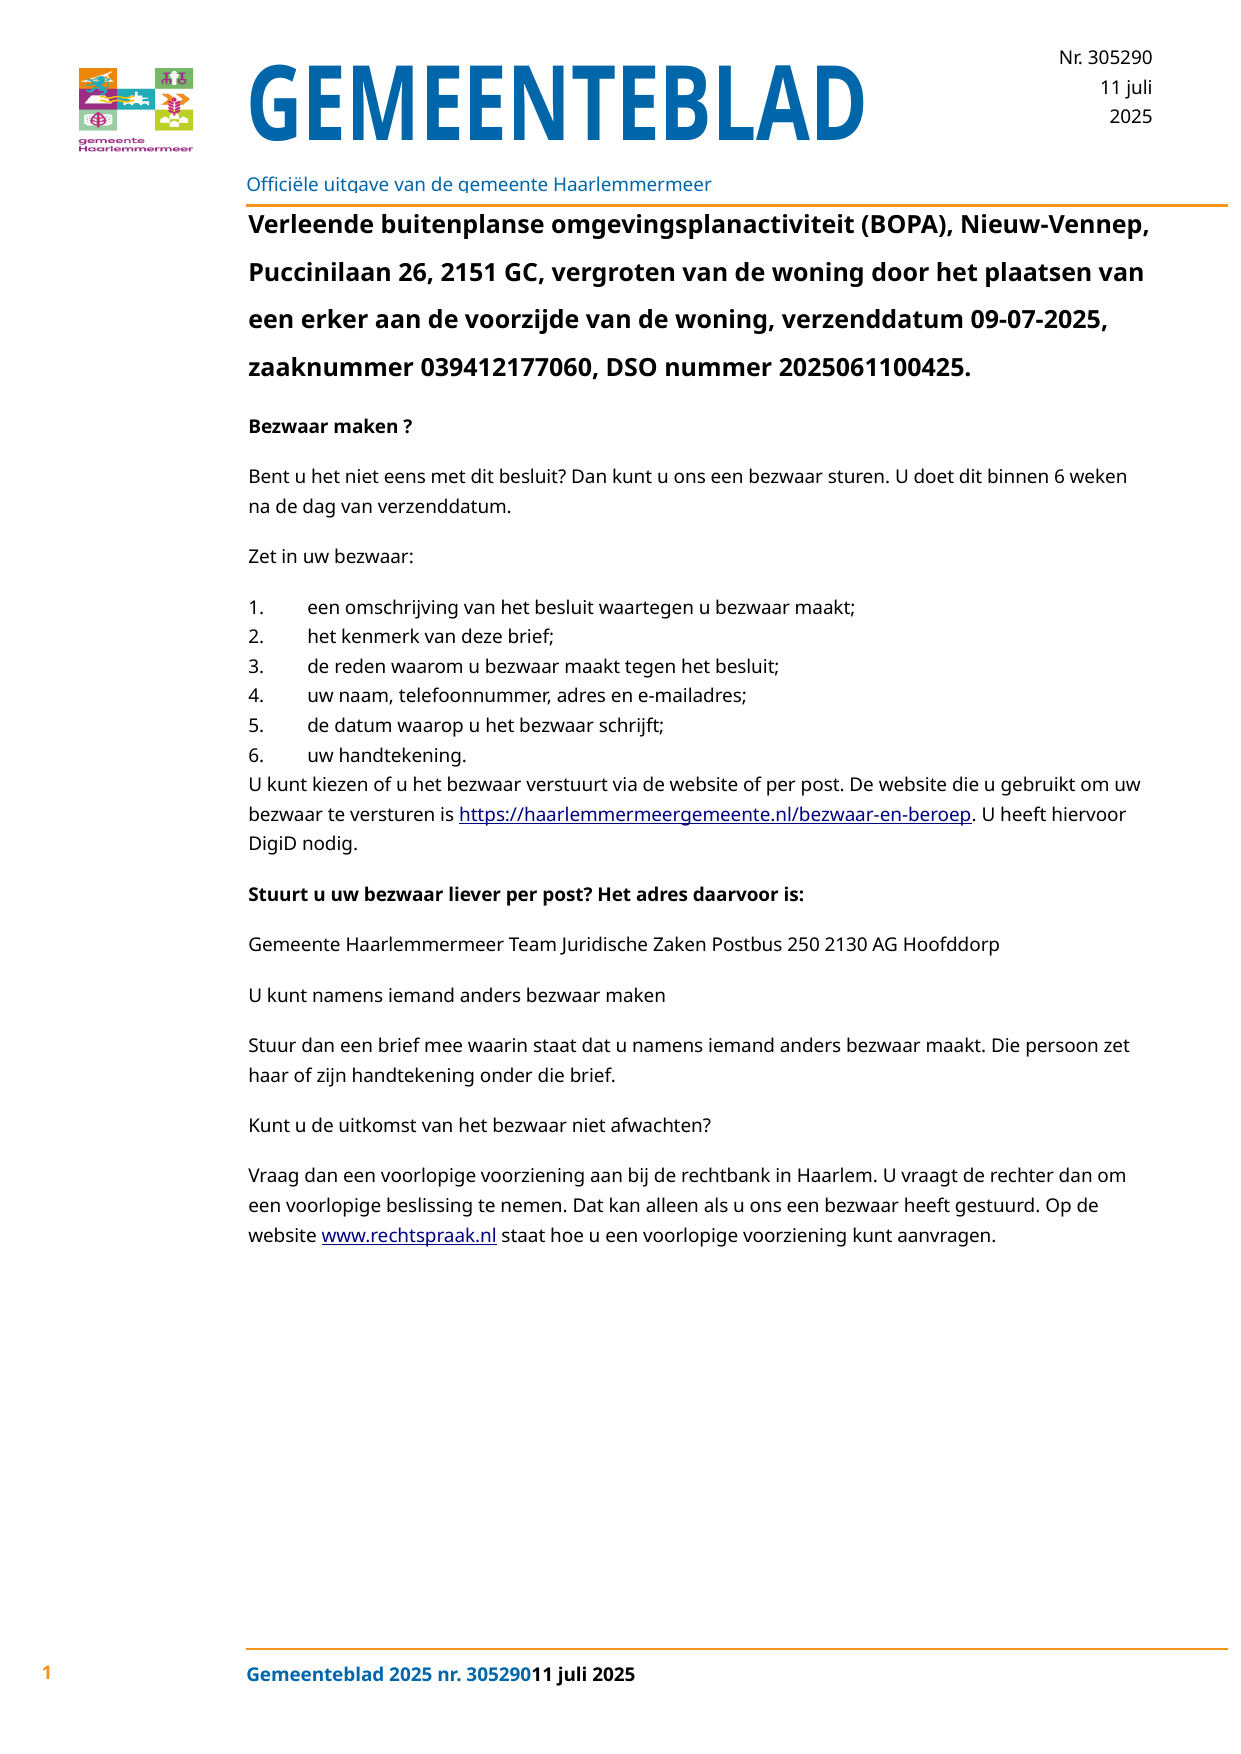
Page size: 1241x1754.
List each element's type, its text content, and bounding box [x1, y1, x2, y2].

text Stuurt u uw bezwaar liever per post? Het adres daarvoor is: [248, 881, 1152, 907]
text Kunt u de uitkomst van het bezwaar niet afwachten? [248, 1112, 1152, 1138]
text Verleende buitenplanse omgevingsplanactiviteit (BOPA), Nieuw-Vennep, Puccinilaan 26, 2151 GC, vergroten van de woning door het plaatsen van een erker aan de voorzijde van de woning, verzenddatum 09-07-2025, zaaknummer 039412177060, DSO nummer 2025061100425. [248, 207, 1152, 384]
picture [41, 47, 231, 172]
text Bezwaar maken ? [248, 413, 1152, 439]
text Zet in uw bezwaar: [248, 543, 1152, 569]
list een omschrijving van het besluit waartegen u bezwaar maakt; [248, 594, 1152, 620]
text Bent u het niet eens met dit besluit? Dan kunt u ons een bezwaar sturen. U doet dit binnen 6 weken na de dag van verzenddatum. [248, 463, 1152, 519]
text U kunt namens iemand anders bezwaar maken [248, 982, 1152, 1008]
list het kenmerk van deze brief; [248, 623, 1152, 649]
text U kunt kiezen of u het bezwaar verstuurt via de website of per post. De website die u gebruikt om uw bezwaar te versturen is https://haarlemmermeergemeente.nl/bezwaar-en-beroep. U heeft hiervoor DigiD nodig. [248, 771, 1152, 856]
list de datum waarop u het bezwaar schrijft; [248, 712, 1152, 738]
text Vraag dan een voorlopige voorziening aan bij de rechtbank in Haarlem. U vraagt de rechter dan om een voorlopige beslissing te nemen. Dat kan alleen als u ons een bezwaar heeft gestuurd. Op de website www.rechtspraak.nl staat hoe u een voorlopige voorziening kunt aanvragen. [248, 1163, 1152, 1248]
list de reden waarom u bezwaar maakt tegen het besluit; [248, 653, 1152, 679]
list uw handtekening. [248, 742, 1152, 768]
text Stuur dan een brief mee waarin staat dat u namens iemand anders bezwaar maakt. Die persoon zet haar of zijn handtekening onder die brief. [248, 1032, 1152, 1088]
list uw naam, telefoonnummer, adres en e-mailadres; [248, 683, 1152, 708]
text Gemeente Haarlemmermeer Team Juridische Zaken Postbus 250 2130 AG Hoofddorp [248, 931, 1152, 957]
